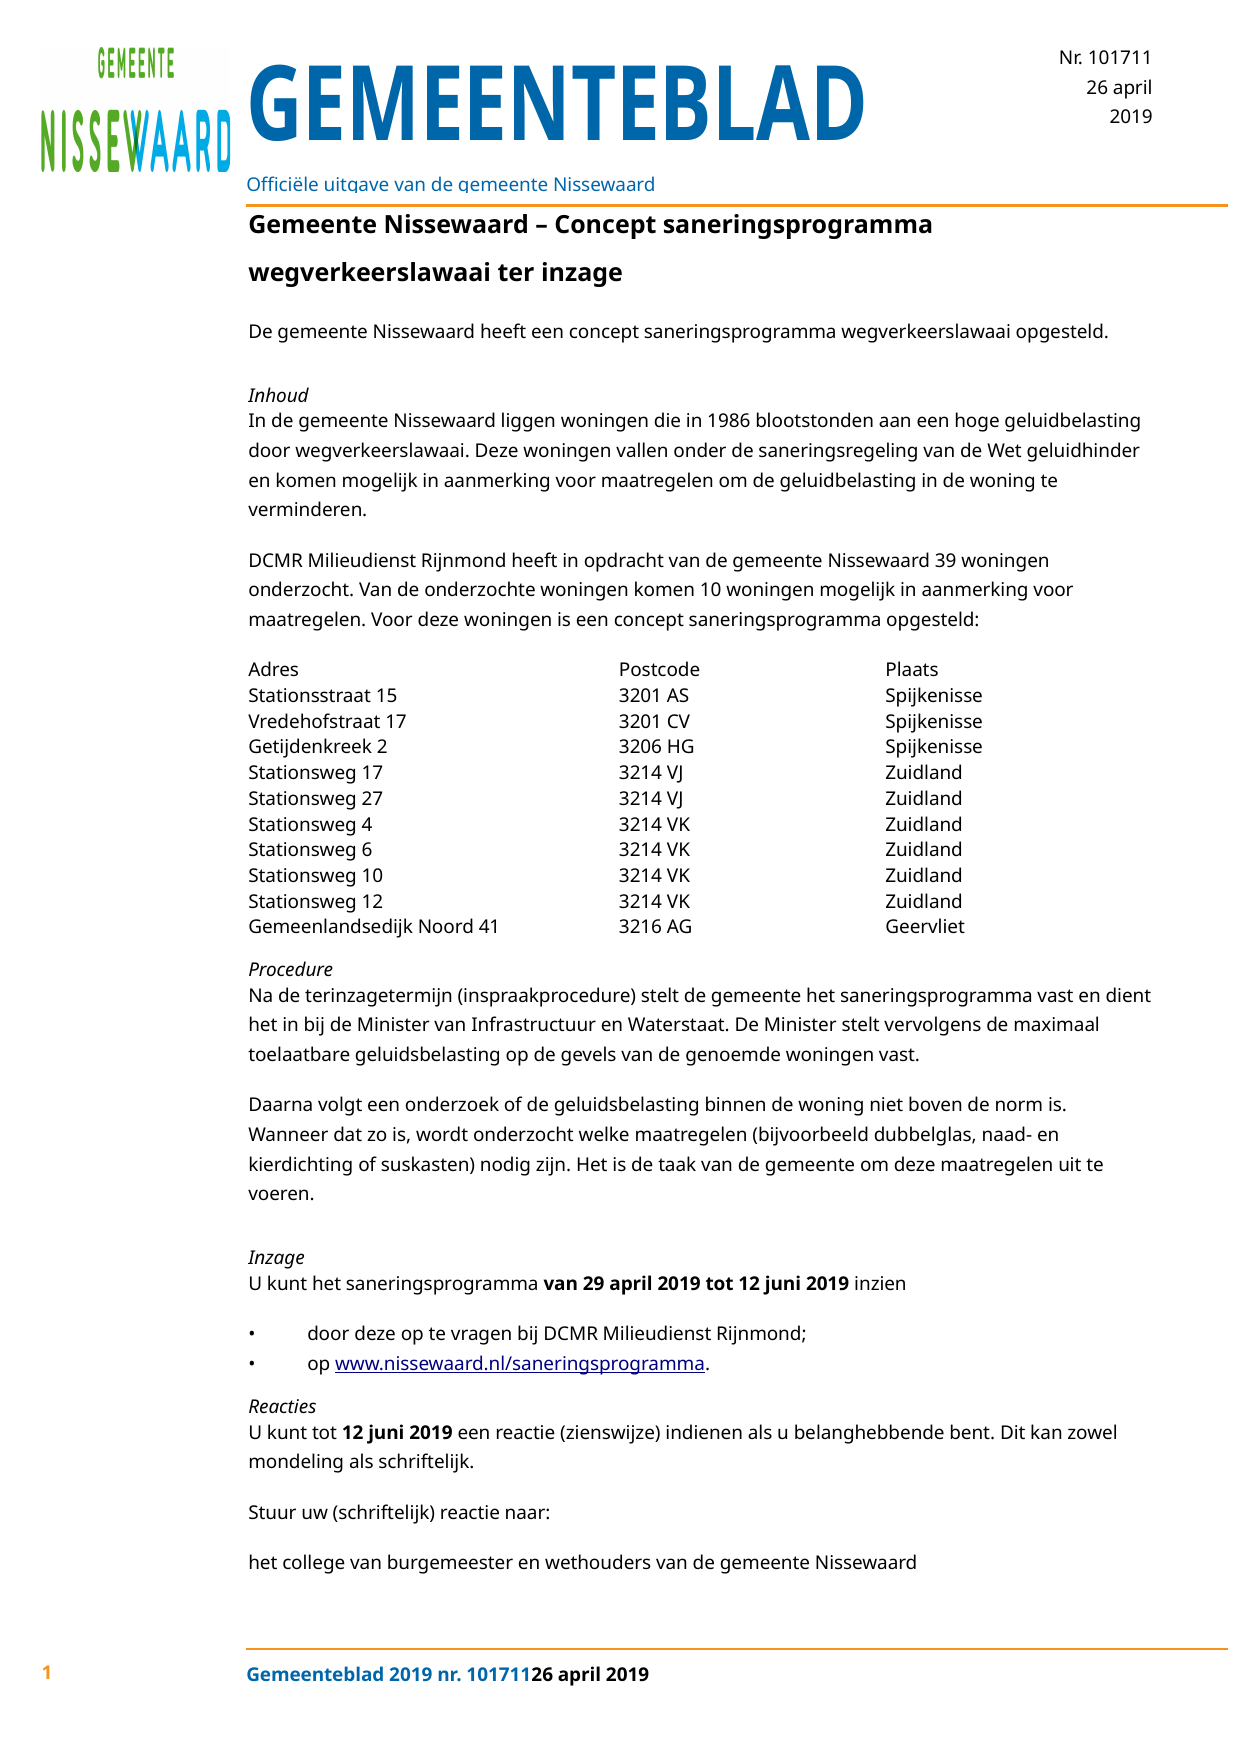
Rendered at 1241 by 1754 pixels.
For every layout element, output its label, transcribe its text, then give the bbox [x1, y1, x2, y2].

text U kunt tot 12 juni 2019 een reactie (zienswijze) indienen als u belanghebbende bent. Dit kan zowel mondeling als schriftelijk. [248, 1419, 1152, 1474]
table_cell Stationsweg 17 [248, 759, 619, 785]
table_cell Stationsweg 27 [248, 785, 619, 811]
table_cell Zuidland [885, 888, 1152, 914]
table_cell 3201 CV [619, 708, 885, 734]
text Stuur uw (schriftelijk) reactie naar: [248, 1499, 1152, 1524]
table_cell Zuidland [885, 811, 1152, 837]
table_cell Stationsstraat 15 [248, 682, 619, 708]
text De gemeente Nissewaard heeft een concept saneringsprogramma wegverkeerslawaai opgesteld. [248, 318, 1152, 344]
text het college van burgemeester en wethouders van de gemeente Nissewaard [248, 1549, 1152, 1575]
table_cell Zuidland [885, 837, 1152, 862]
table_cell Getijdenkreek 2 [248, 734, 619, 759]
text In de gemeente Nissewaard liggen woningen die in 1986 blootstonden aan een hoge geluidbelasting door wegverkeerslawaai. Deze woningen vallen onder de saneringsregeling van de Wet geluidhinder en komen mogelijk in aanmerking voor maatregelen om de geluidbelasting in de woning te verminderen. [248, 408, 1152, 522]
table_cell 3214 VJ [619, 785, 885, 811]
picture [176, 157, 187, 172]
text Reacties [248, 1393, 1152, 1419]
picture [200, 151, 206, 172]
table_cell 3214 VK [619, 811, 885, 837]
table_cell 3214 VJ [619, 759, 885, 785]
text Na de terinzagetermijn (inspraakprocedure) stelt de gemeente het saneringsprogramma vast en dient het in bij de Minister van Infrastructuur en Waterstaat. De Minister stelt vervolgens de maximaal toelaatbare geluidsbelasting op de gevels van de genoemde woningen vast. [248, 982, 1152, 1067]
list door deze op te vragen bij DCMR Milieudienst Rijnmond; [248, 1320, 1152, 1346]
list op www.nissewaard.nl/saneringsprogramma. [248, 1350, 1152, 1376]
table_cell Spijkenisse [885, 708, 1152, 734]
table_cell Stationsweg 12 [248, 888, 619, 914]
text Procedure [248, 956, 1152, 982]
table_cell Spijkenisse [885, 682, 1152, 708]
table_cell 3214 VK [619, 837, 885, 862]
picture [154, 157, 165, 172]
table_cell 3216 AG [619, 914, 885, 939]
table_cell Gemeenlandsedijk Noord 41 [248, 914, 619, 939]
table_cell Zuidland [885, 785, 1152, 811]
table_cell Zuidland [885, 862, 1152, 888]
text Gemeente Nissewaard – Concept saneringsprogramma wegverkeerslawaai ter inzage [248, 207, 1152, 288]
table_cell 3206 HG [619, 734, 885, 759]
table_header Postcode [619, 656, 885, 682]
text Inhoud [248, 382, 1152, 408]
table_cell 3214 VK [619, 862, 885, 888]
table_cell Vredehofstraat 17 [248, 708, 619, 734]
table_cell Stationsweg 4 [248, 811, 619, 837]
table_cell Spijkenisse [885, 734, 1152, 759]
table_cell Stationsweg 10 [248, 862, 619, 888]
text Daarna volgt een onderzoek of de geluidsbelasting binnen de woning niet boven de norm is. Wanneer dat zo is, wordt onderzocht welke maatregelen (bijvoorbeeld dubbelglas, naad- en kierdichting of suskasten) nodig zijn. Het is de taak van de gemeente om deze maatregelen uit te voeren. [248, 1092, 1152, 1206]
picture [41, 47, 231, 172]
table_header Adres [248, 656, 619, 682]
text U kunt het saneringsprogramma van 29 april 2019 tot 12 juni 2019 inzien [248, 1270, 1152, 1296]
picture [222, 122, 227, 160]
table_cell Stationsweg 6 [248, 837, 619, 862]
table_cell 3214 VK [619, 888, 885, 914]
table_header Plaats [885, 656, 1152, 682]
text Inzage [248, 1244, 1152, 1270]
table_cell 3201 AS [619, 682, 885, 708]
text DCMR Milieudienst Rijnmond heeft in opdracht van de gemeente Nissewaard 39 woningen onderzocht. Van de onderzochte woningen komen 10 woningen mogelijk in aanmerking voor maatregelen. Voor deze woningen is een concept saneringsprogramma opgesteld: [248, 547, 1152, 632]
table_cell Geervliet [885, 914, 1152, 939]
table_cell Zuidland [885, 759, 1152, 785]
picture [201, 122, 206, 138]
